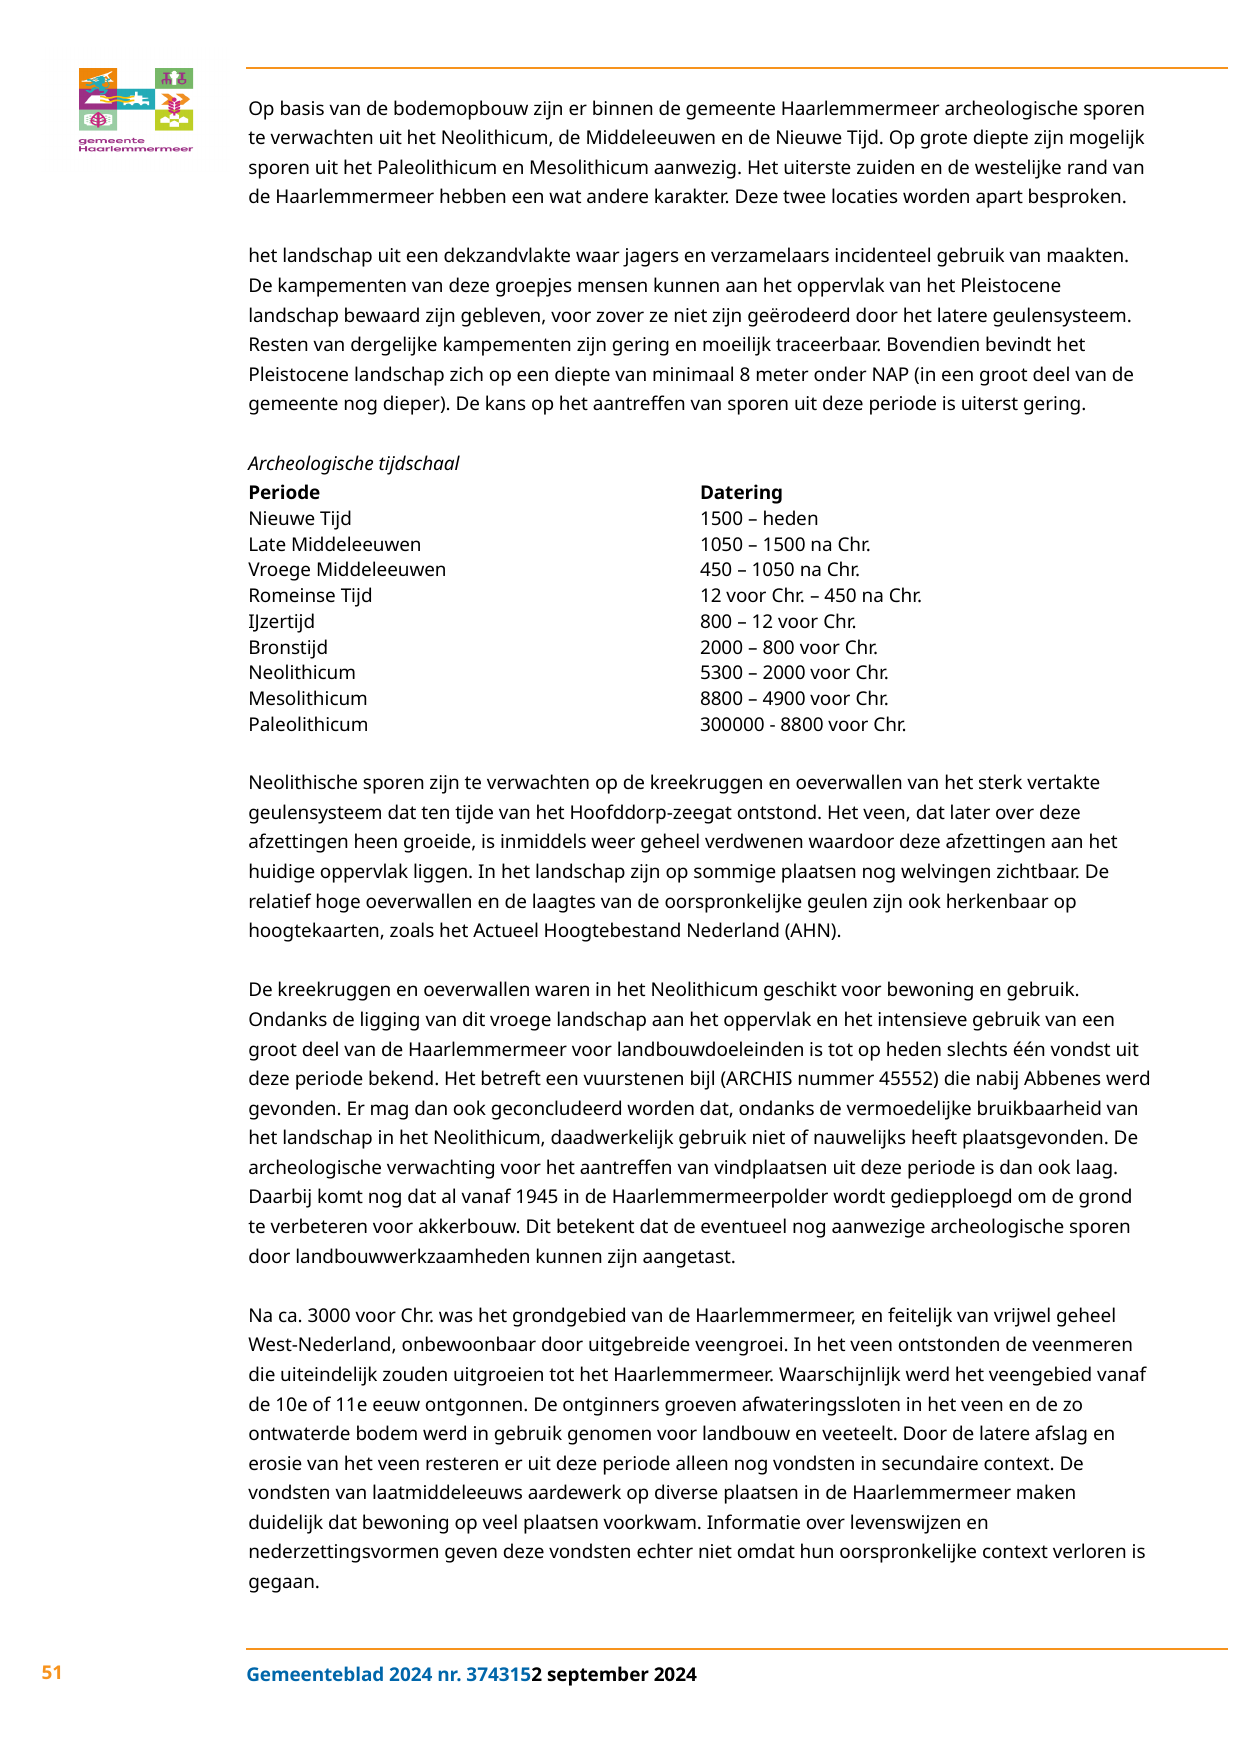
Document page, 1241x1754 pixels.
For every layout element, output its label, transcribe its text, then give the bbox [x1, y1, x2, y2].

table_cell Mesolithicum [248, 685, 700, 711]
table_cell Neolithicum [248, 660, 700, 685]
text Archeologische tijdschaal [248, 450, 1152, 476]
table_header Datering [700, 480, 1152, 505]
table_cell 5300 – 2000 voor Chr. [700, 660, 1152, 685]
table_cell 450 – 1050 na Chr. [700, 557, 1152, 582]
table_cell 12 voor Chr. – 450 na Chr. [700, 583, 1152, 608]
table_cell Vroege Middeleeuwen [248, 557, 700, 582]
text Na ca. 3000 voor Chr. was het grondgebied van de Haarlemmermeer, en feitelijk van vrijwel geheel West-Nederland, onbewoonbaar door uitgebreide veengroei. In het veen ontstonden de veenmeren die uiteindelijk zouden uitgroeien tot het Haarlemmermeer. Waarschijnlijk werd het veengebied vanaf de 10e of 11e eeuw ontgonnen. De ontginners groeven afwateringssloten in het veen en de zo ontwaterde bodem werd in gebruik genomen voor landbouw en veeteelt. Door de latere afslag en erosie van het veen resteren er uit deze periode alleen nog vondsten in secundaire context. De vondsten van laatmiddeleeuws aardewerk op diverse plaatsen in de Haarlemmermeer maken duidelijk dat bewoning op veel plaatsen voorkwam. Informatie over levenswijzen en nederzettingsvormen geven deze vondsten echter niet omdat hun oorspronkelijke context verloren is gegaan. [248, 1302, 1152, 1594]
table_cell 1500 – heden [700, 505, 1152, 531]
table_cell Nieuwe Tijd [248, 505, 700, 531]
table_cell Late Middeleeuwen [248, 531, 700, 557]
text Neolithische sporen zijn te verwachten op de kreekruggen en oeverwallen van het sterk vertakte geulensysteem dat ten tijde van het Hoofddorp-zeegat ontstond. Het veen, dat later over deze afzettingen heen groeide, is inmiddels weer geheel verdwenen waardoor deze afzettingen aan het huidige oppervlak liggen. In het landschap zijn op sommige plaatsen nog welvingen zichtbaar. De relatief hoge oeverwallen en de laagtes van de oorspronkelijke geulen zijn ook herkenbaar op hoogtekaarten, zoals het Actueel Hoogtebestand Nederland (AHN). [248, 769, 1152, 943]
picture [41, 47, 231, 172]
table_cell 1050 – 1500 na Chr. [700, 531, 1152, 557]
text Op basis van de bodemopbouw zijn er binnen de gemeente Haarlemmermeer archeologische sporen te verwachten uit het Neolithicum, de Middeleeuwen en de Nieuwe Tijd. Op grote diepte zijn mogelijk sporen uit het Paleolithicum en Mesolithicum aanwezig. Het uiterste zuiden en de westelijke rand van de Haarlemmermeer hebben een wat andere karakter. Deze twee locaties worden apart besproken. [248, 95, 1152, 209]
table_cell Bronstijd [248, 634, 700, 659]
table_cell Paleolithicum [248, 711, 700, 737]
table_cell 800 – 12 voor Chr. [700, 608, 1152, 634]
table_cell Romeinse Tijd [248, 583, 700, 608]
table_cell 300000 - 8800 voor Chr. [700, 711, 1152, 737]
text het landschap uit een dekzandvlakte waar jagers en verzamelaars incidenteel gebruik van maakten. De kampementen van deze groepjes mensen kunnen aan het oppervlak van het Pleistocene landschap bewaard zijn gebleven, voor zover ze niet zijn geërodeerd door het latere geulensysteem. Resten van dergelijke kampementen zijn gering en moeilijk traceerbaar. Bovendien bevindt het Pleistocene landschap zich op een diepte van minimaal 8 meter onder NAP (in een groot deel van de gemeente nog dieper). De kans op het aantreffen van sporen uit deze periode is uiterst gering. [248, 243, 1152, 416]
text De kreekruggen en oeverwallen waren in het Neolithicum geschikt voor bewoning en gebruik. Ondanks de ligging van dit vroege landschap aan het oppervlak en het intensieve gebruik van een groot deel van de Haarlemmermeer voor landbouwdoeleinden is tot op heden slechts één vondst uit deze periode bekend. Het betreft een vuurstenen bijl (ARCHIS nummer 45552) die nabij Abbenes werd gevonden. Er mag dan ook geconcludeerd worden dat, ondanks de vermoedelijke bruikbaarheid van het landschap in het Neolithicum, daadwerkelijk gebruik niet of nauwelijks heeft plaatsgevonden. De archeologische verwachting voor het aantreffen van vindplaatsen uit deze periode is dan ook laag. Daarbij komt nog dat al vanaf 1945 in de Haarlemmermeerpolder wordt gediepploegd om de grond te verbeteren voor akkerbouw. Dit betekent dat de eventueel nog aanwezige archeologische sporen door landbouwwerkzaamheden kunnen zijn aangetast. [248, 977, 1152, 1269]
table_header Periode [248, 480, 700, 505]
table_cell 8800 – 4900 voor Chr. [700, 685, 1152, 711]
table_cell 2000 – 800 voor Chr. [700, 634, 1152, 659]
table_cell IJzertijd [248, 608, 700, 634]
